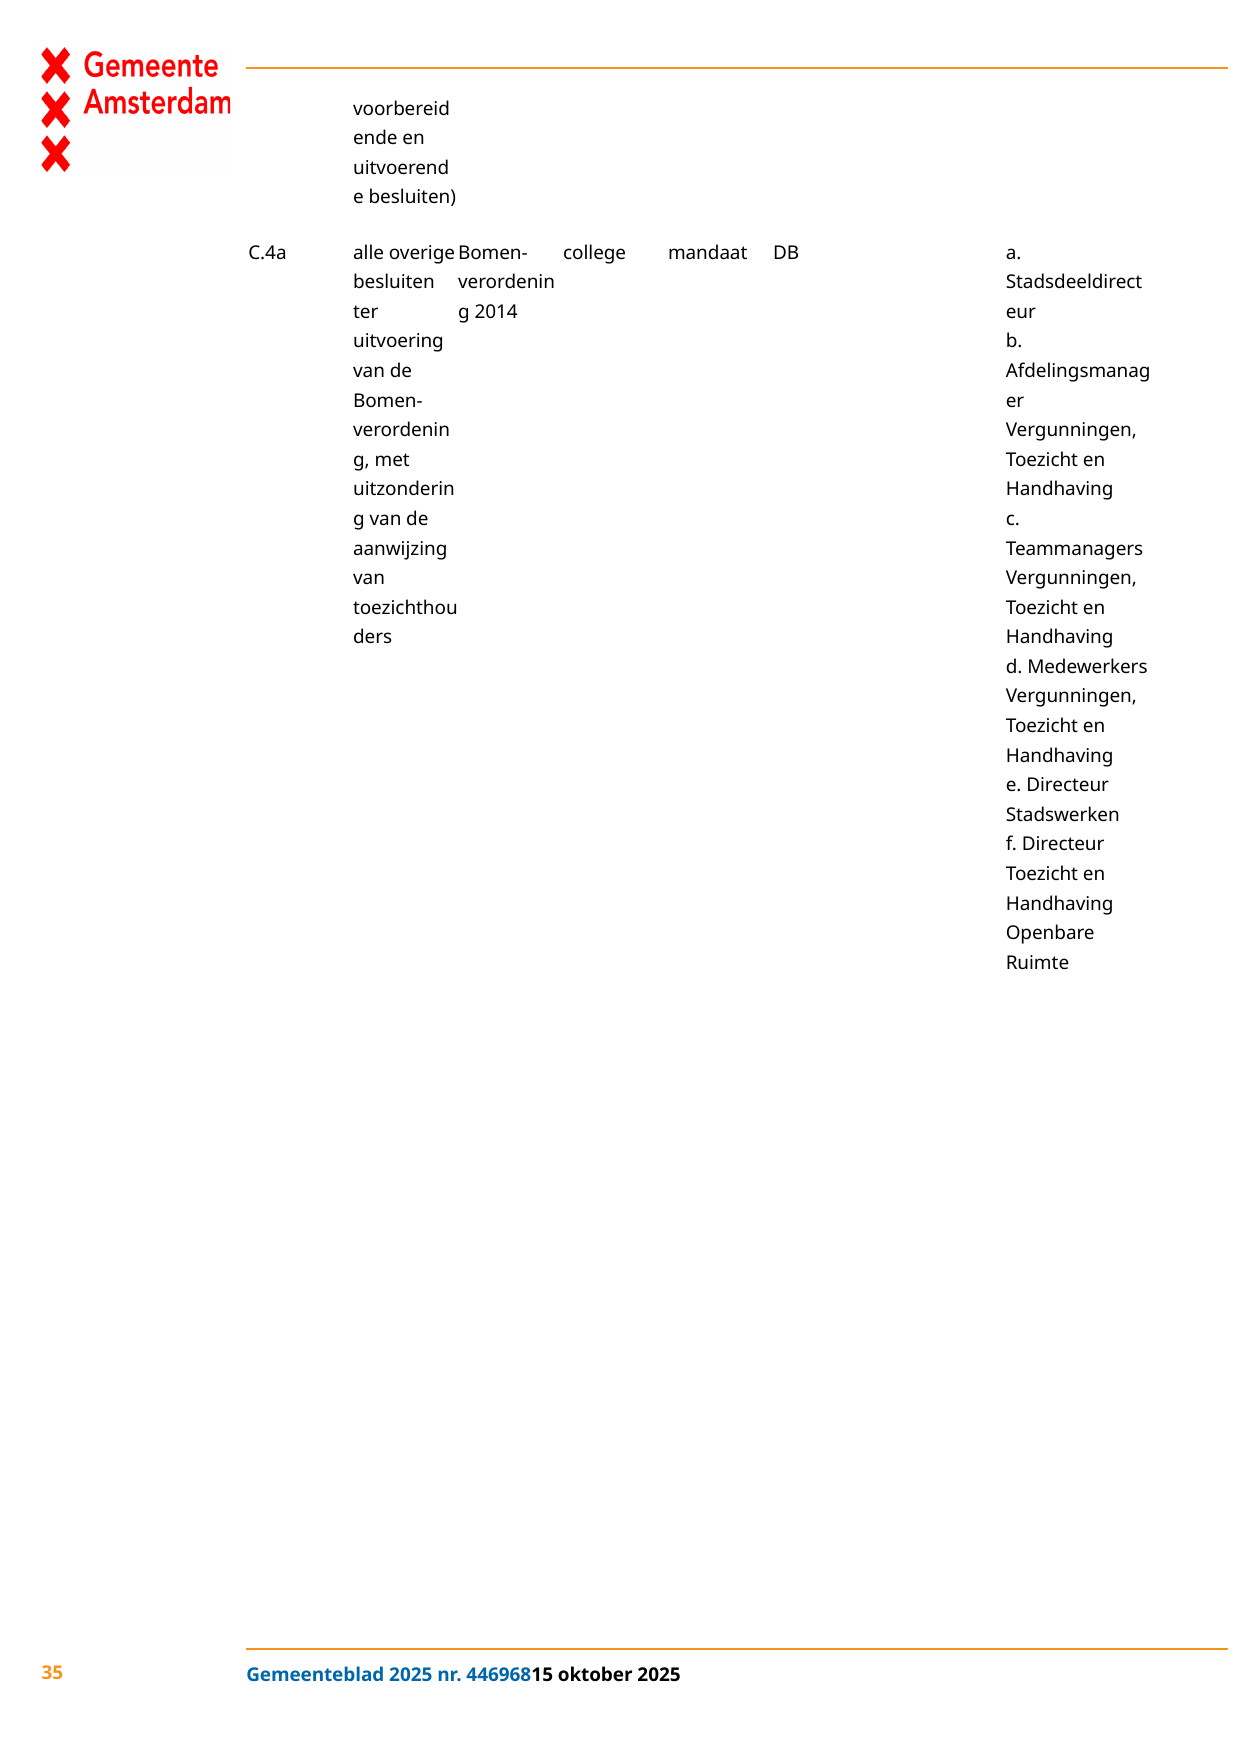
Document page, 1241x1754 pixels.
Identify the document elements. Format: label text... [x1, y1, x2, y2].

table_cell Bomen-verordening 2014 [458, 209, 563, 974]
table_cell [878, 209, 1006, 974]
table_cell mandaat [668, 209, 773, 974]
table_cell DB [773, 209, 878, 974]
table_cell [773, 95, 878, 209]
picture [41, 47, 231, 172]
table_cell [878, 95, 1006, 209]
table_cell alle overige besluiten ter uitvoering van de Bomen-verordening, met uitzondering van de aanwijzing van toezichthouders [353, 209, 458, 974]
table_cell voorbereidende en uitvoerende besluiten) [353, 95, 458, 209]
table_cell [458, 95, 563, 209]
table_cell [563, 95, 668, 209]
table_cell [248, 95, 353, 209]
table_cell college [563, 209, 668, 974]
table_cell C.4a [248, 209, 353, 974]
table_cell a. Stadsdeeldirecteur b. Afdelingsmanager Vergunningen, Toezicht en Handhaving c. Teammanagers Vergunningen, Toezicht en Handhaving d. Medewerkers Vergunningen, Toezicht en Handhaving e. Directeur Stadswerken f. Directeur Toezicht en Handhaving Openbare Ruimte [1006, 209, 1152, 974]
table_cell [668, 95, 773, 209]
table_cell [1006, 95, 1152, 209]
